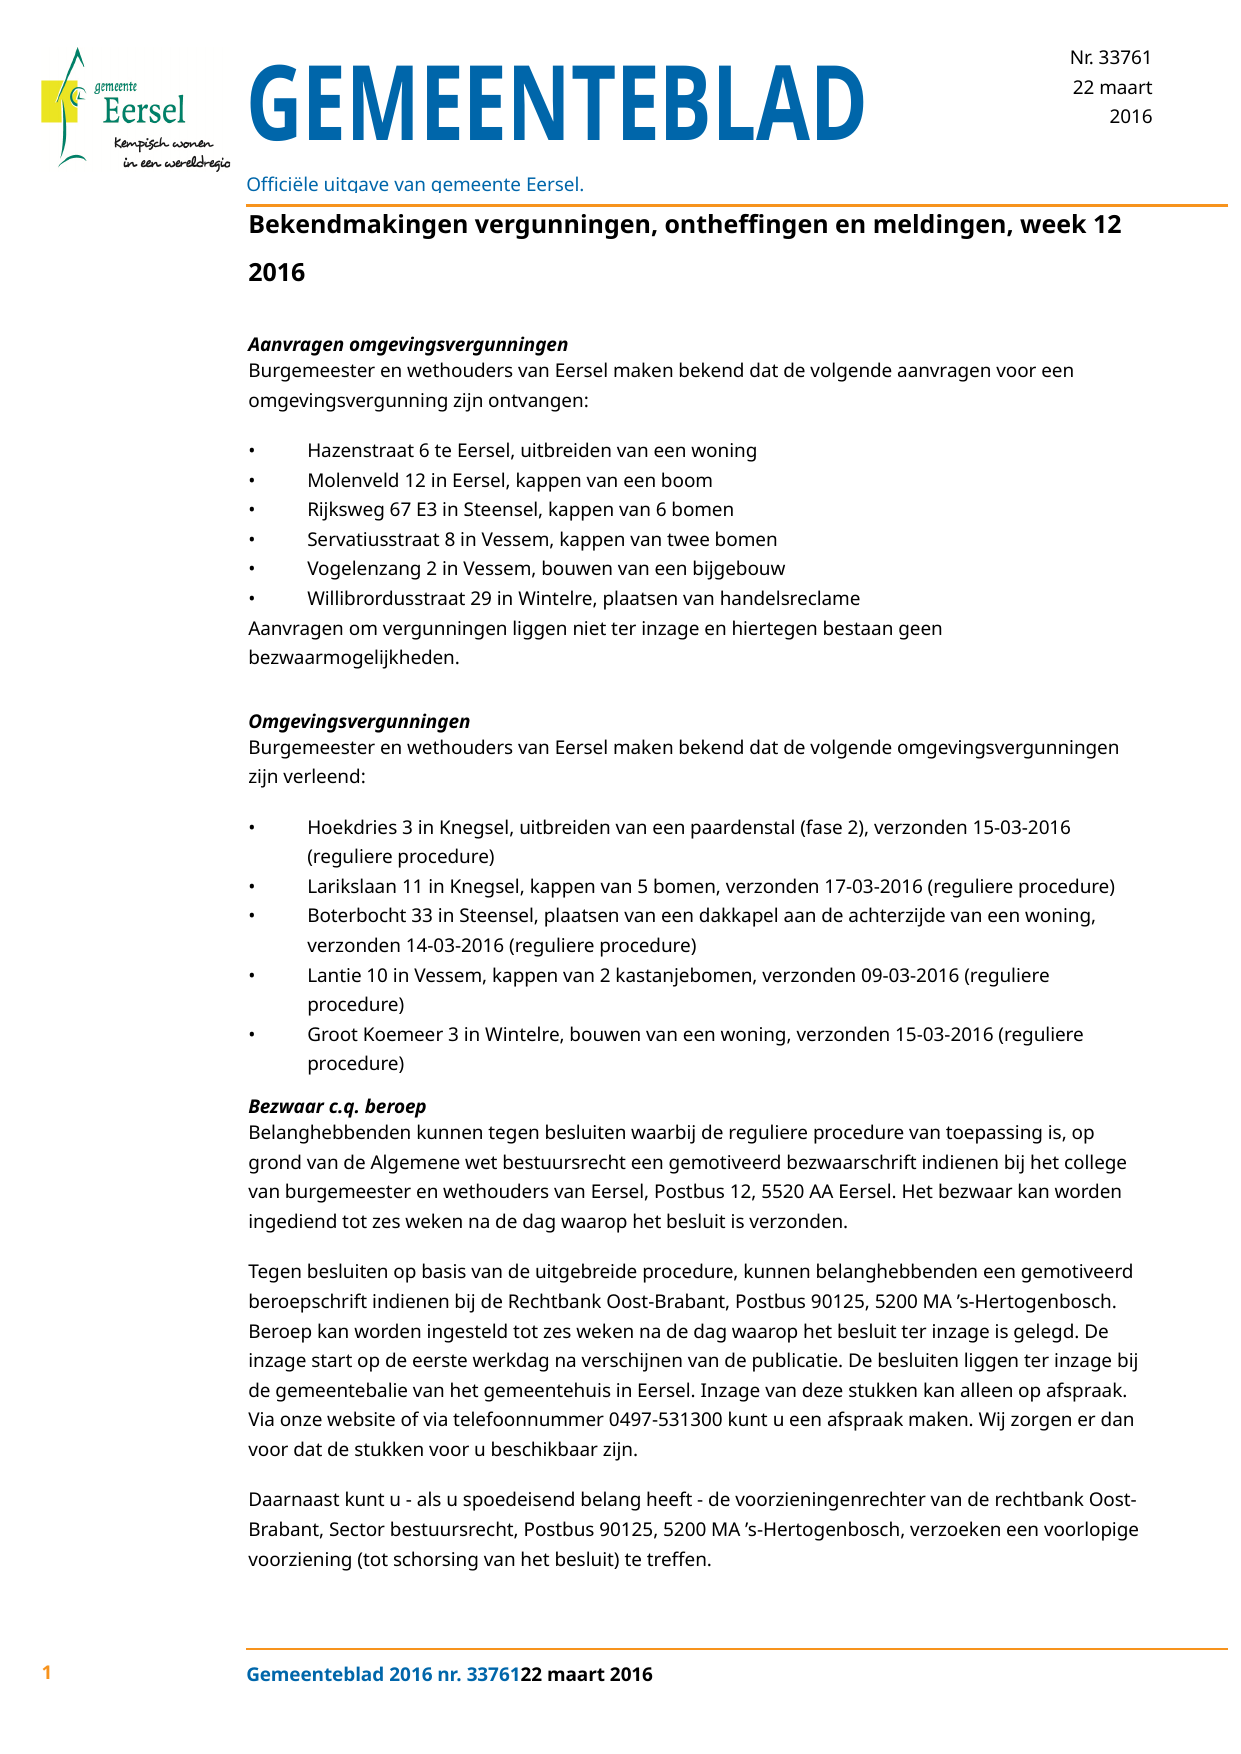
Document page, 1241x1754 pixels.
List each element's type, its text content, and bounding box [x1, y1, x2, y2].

list Lantie 10 in Vessem, kappen van 2 kastanjebomen, verzonden 09-03-2016 (reguliere procedure) [248, 962, 1152, 1017]
list Molenveld 12 in Eersel, kappen van een boom [248, 467, 1152, 492]
text Daarnaast kunt u - als u spoedeisend belang heeft - de voorzieningenrechter van de rechtbank Oost-Brabant, Sector bestuursrecht, Postbus 90125, 5200 MA ’s-Hertogenbosch, verzoeken een voorlopige voorziening (tot schorsing van het besluit) te treffen. [248, 1487, 1152, 1571]
list Boterbocht 33 in Steensel, plaatsen van een dakkapel aan de achterzijde van een woning, verzonden 14-03-2016 (reguliere procedure) [248, 903, 1152, 958]
text Bezwaar c.q. beroep [248, 1094, 1152, 1119]
text Aanvragen omgevingsvergunningen [248, 331, 1152, 357]
text Belanghebbenden kunnen tegen besluiten waarbij de reguliere procedure van toepassing is, op grond van de Algemene wet bestuursrecht een gemotiveerd bezwaarschrift indienen bij het college van burgemeester en wethouders van Eersel, Postbus 12, 5520 AA Eersel. Het bezwaar kan worden ingediend tot zes weken na de dag waarop het besluit is verzonden. [248, 1119, 1152, 1234]
list Servatiusstraat 8 in Vessem, kappen van twee bomen [248, 526, 1152, 552]
picture [41, 47, 231, 172]
list Vogelenzang 2 in Vessem, bouwen van een bijgebouw [248, 556, 1152, 581]
list Larikslaan 11 in Knegsel, kappen van 5 bomen, verzonden 17-03-2016 (reguliere procedure) [248, 873, 1152, 899]
list Willibrordusstraat 29 in Wintelre, plaatsen van handelsreclame [248, 585, 1152, 611]
list Hoekdries 3 in Knegsel, uitbreiden van een paardenstal (fase 2), verzonden 15-03-2016 (reguliere procedure) [248, 814, 1152, 869]
text Burgemeester en wethouders van Eersel maken bekend dat de volgende omgevingsvergunningen zijn verleend: [248, 734, 1152, 789]
text Burgemeester en wethouders van Eersel maken bekend dat de volgende aanvragen voor een omgevingsvergunning zijn ontvangen: [248, 357, 1152, 412]
text Bekendmakingen vergunningen, ontheffingen en meldingen, week 12 2016 [248, 207, 1152, 288]
list Rijksweg 67 E3 in Steensel, kappen van 6 bomen [248, 496, 1152, 522]
list Hazenstraat 6 te Eersel, uitbreiden van een woning [248, 437, 1152, 463]
text Aanvragen om vergunningen liggen niet ter inzage en hiertegen bestaan geen bezwaarmogelijkheden. [248, 615, 1152, 670]
text Omgevingsvergunningen [248, 708, 1152, 734]
list Groot Koemeer 3 in Wintelre, bouwen van een woning, verzonden 15-03-2016 (reguliere procedure) [248, 1021, 1152, 1076]
text Tegen besluiten op basis van de uitgebreide procedure, kunnen belanghebbenden een gemotiveerd beroepschrift indienen bij de Rechtbank Oost-Brabant, Postbus 90125, 5200 MA ’s-Hertogenbosch. Beroep kan worden ingesteld tot zes weken na de dag waarop het besluit ter inzage is gelegd. De inzage start op de eerste werkdag na verschijnen van de publicatie. De besluiten liggen ter inzage bij de gemeentebalie van het gemeentehuis in Eersel. Inzage van deze stukken kan alleen op afspraak. Via onze website of via telefoonnummer 0497-531300 kunt u een afspraak maken. Wij zorgen er dan voor dat de stukken voor u beschikbaar zijn. [248, 1259, 1152, 1462]
